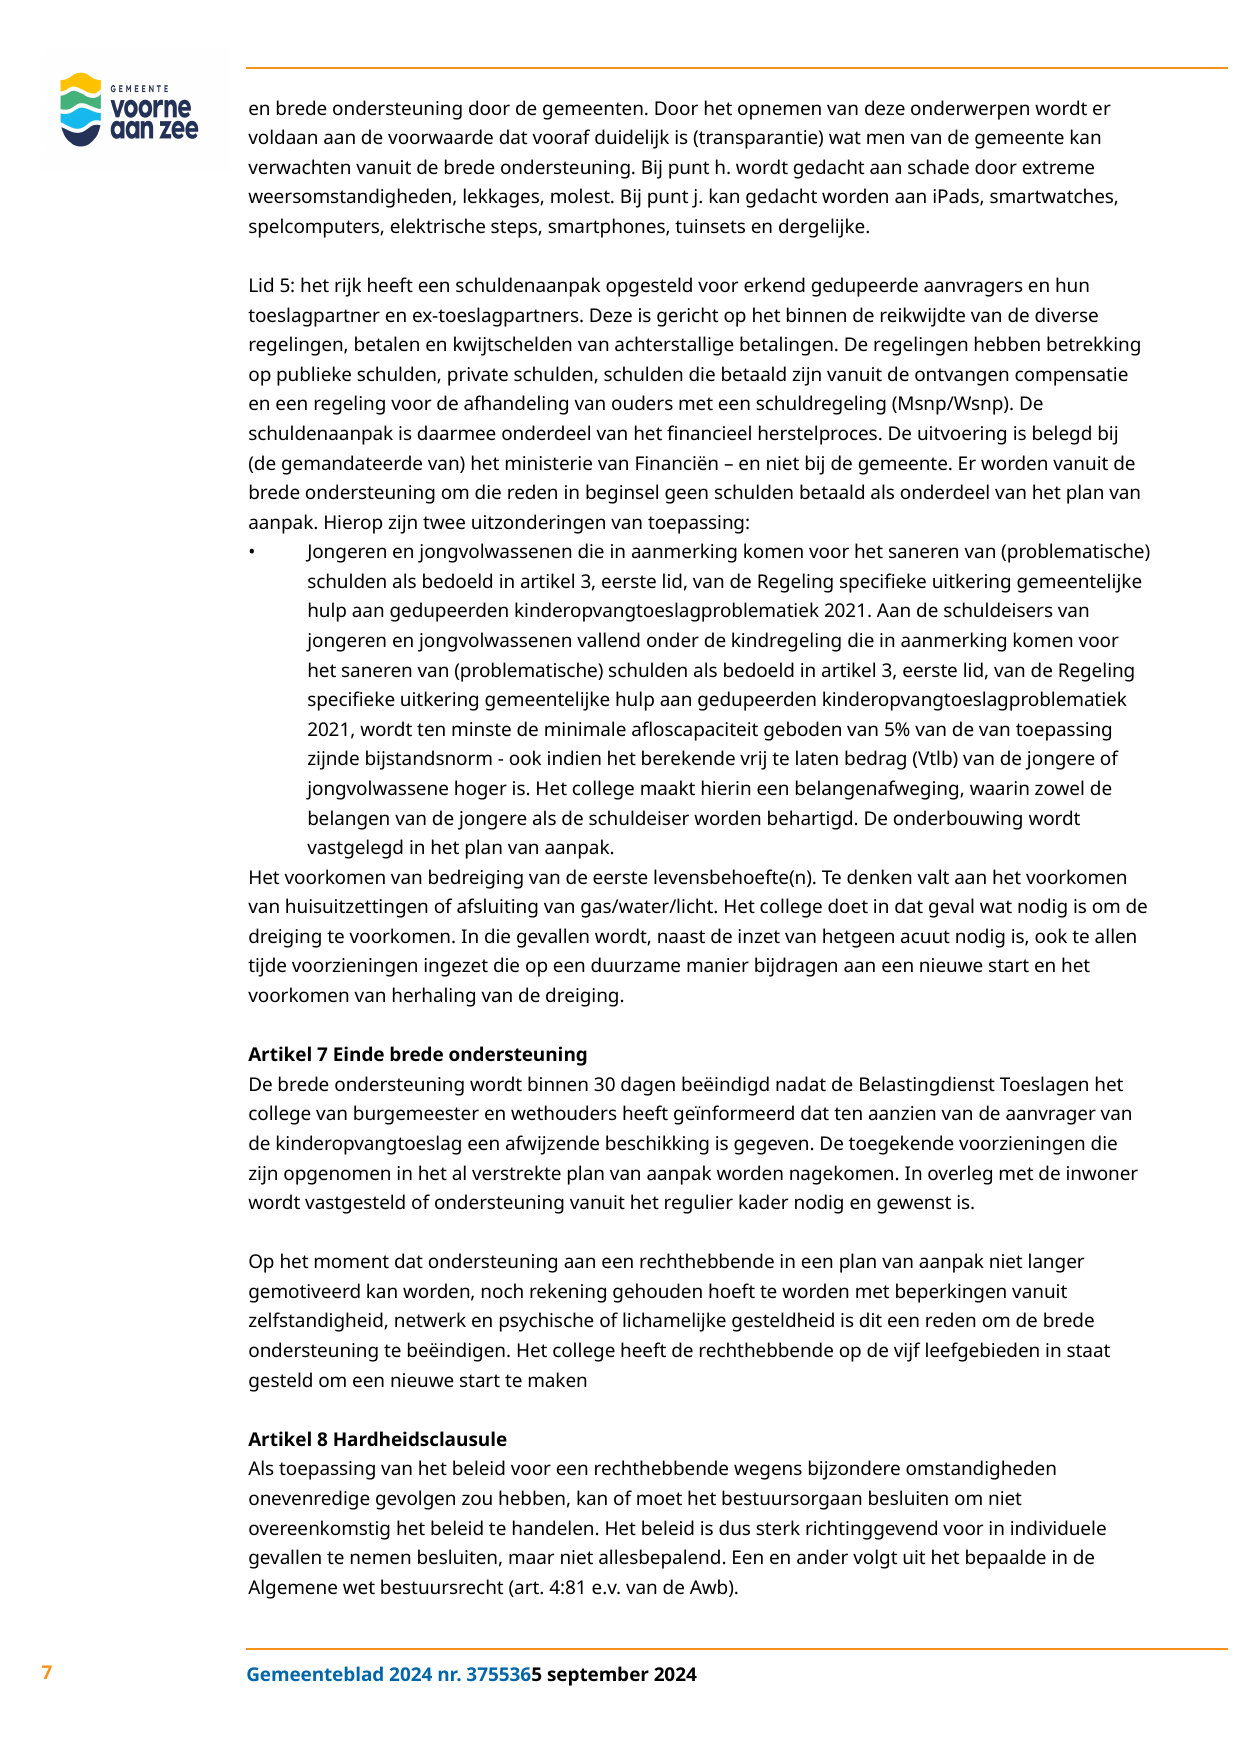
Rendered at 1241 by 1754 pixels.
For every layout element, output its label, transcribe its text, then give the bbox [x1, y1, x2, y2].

text Artikel 8 Hardheidsclausule [248, 1426, 1152, 1452]
text Op het moment dat ondersteuning aan een rechthebbende in een plan van aanpak niet langer gemotiveerd kan worden, noch rekening gehouden hoeft te worden met beperkingen vanuit zelfstandigheid, netwerk en psychische of lichamelijke gesteldheid is dit een reden om de brede ondersteuning te beëindigen. Het college heeft de rechthebbende op de vijf leefgebieden in staat gesteld om een nieuwe start te maken [248, 1248, 1152, 1393]
list Jongeren en jongvolwassenen die in aanmerking komen voor het saneren van (problematische) schulden als bedoeld in artikel 3, eerste lid, van de Regeling specifieke uitkering gemeentelijke hulp aan gedupeerden kinderopvangtoeslagproblematiek 2021. Aan de schuldeisers van jongeren en jongvolwassenen vallend onder de kindregeling die in aanmerking komen voor het saneren van (problematische) schulden als bedoeld in artikel 3, eerste lid, van de Regeling specifieke uitkering gemeentelijke hulp aan gedupeerden kinderopvangtoeslagproblematiek 2021, wordt ten minste de minimale afloscapaciteit geboden van 5% van de van toepassing zijnde bijstandsnorm - ook indien het berekende vrij te laten bedrag (Vtlb) van de jongere of jongvolwassene hoger is. Het college maakt hierin een belangenafweging, waarin zowel de belangen van de jongere als de schuldeiser worden behartigd. De onderbouwing wordt vastgelegd in het plan van aanpak. [248, 538, 1152, 860]
text en brede ondersteuning door de gemeenten. Door het opnemen van deze onderwerpen wordt er voldaan aan de voorwaarde dat vooraf duidelijk is (transparantie) wat men van de gemeente kan verwachten vanuit de brede ondersteuning. Bij punt h. wordt gedacht aan schade door extreme weersomstandigheden, lekkages, molest. Bij punt j. kan gedacht worden aan iPads, smartwatches, spelcomputers, elektrische steps, smartphones, tuinsets en dergelijke. [248, 95, 1152, 239]
text De brede ondersteuning wordt binnen 30 dagen beëindigd nadat de Belastingdienst Toeslagen het college van burgemeester en wethouders heeft geïnformeerd dat ten aanzien van de aanvrager van de kinderopvangtoeslag een afwijzende beschikking is gegeven. De toegekende voorzieningen die zijn opgenomen in het al verstrekte plan van aanpak worden nagekomen. In overleg met de inwoner wordt vastgesteld of ondersteuning vanuit het regulier kader nodig en gewenst is. [248, 1071, 1152, 1215]
picture [41, 47, 231, 172]
text Het voorkomen van bedreiging van de eerste levensbehoefte(n). Te denken valt aan het voorkomen van huisuitzettingen of afsluiting van gas/water/licht. Het college doet in dat geval wat nodig is om de dreiging te voorkomen. In die gevallen wordt, naast de inzet van hetgeen acuut nodig is, ook te allen tijde voorzieningen ingezet die op een duurzame manier bijdragen aan een nieuwe start en het voorkomen van herhaling van de dreiging. [248, 864, 1152, 1008]
text Als toepassing van het beleid voor een rechthebbende wegens bijzondere omstandigheden onevenredige gevolgen zou hebben, kan of moet het bestuursorgaan besluiten om niet overeenkomstig het beleid te handelen. Het beleid is dus sterk richtinggevend voor in individuele gevallen te nemen besluiten, maar niet allesbepalend. Een en ander volgt uit het bepaalde in de Algemene wet bestuursrecht (art. 4:81 e.v. van de Awb). [248, 1456, 1152, 1600]
text Lid 5: het rijk heeft een schuldenaanpak opgesteld voor erkend gedupeerde aanvragers en hun toeslagpartner en ex-toeslagpartners. Deze is gericht op het binnen de reikwijdte van de diverse regelingen, betalen en kwijtschelden van achterstallige betalingen. De regelingen hebben betrekking op publieke schulden, private schulden, schulden die betaald zijn vanuit de ontvangen compensatie en een regeling voor de afhandeling van ouders met een schuldregeling (Msnp/Wsnp). De schuldenaanpak is daarmee onderdeel van het financieel herstelproces. De uitvoering is belegd bij (de gemandateerde van) het ministerie van Financiën – en niet bij de gemeente. Er worden vanuit de brede ondersteuning om die reden in beginsel geen schulden betaald als onderdeel van het plan van aanpak. Hierop zijn twee uitzonderingen van toepassing: [248, 272, 1152, 535]
text Artikel 7 Einde brede ondersteuning [248, 1041, 1152, 1067]
